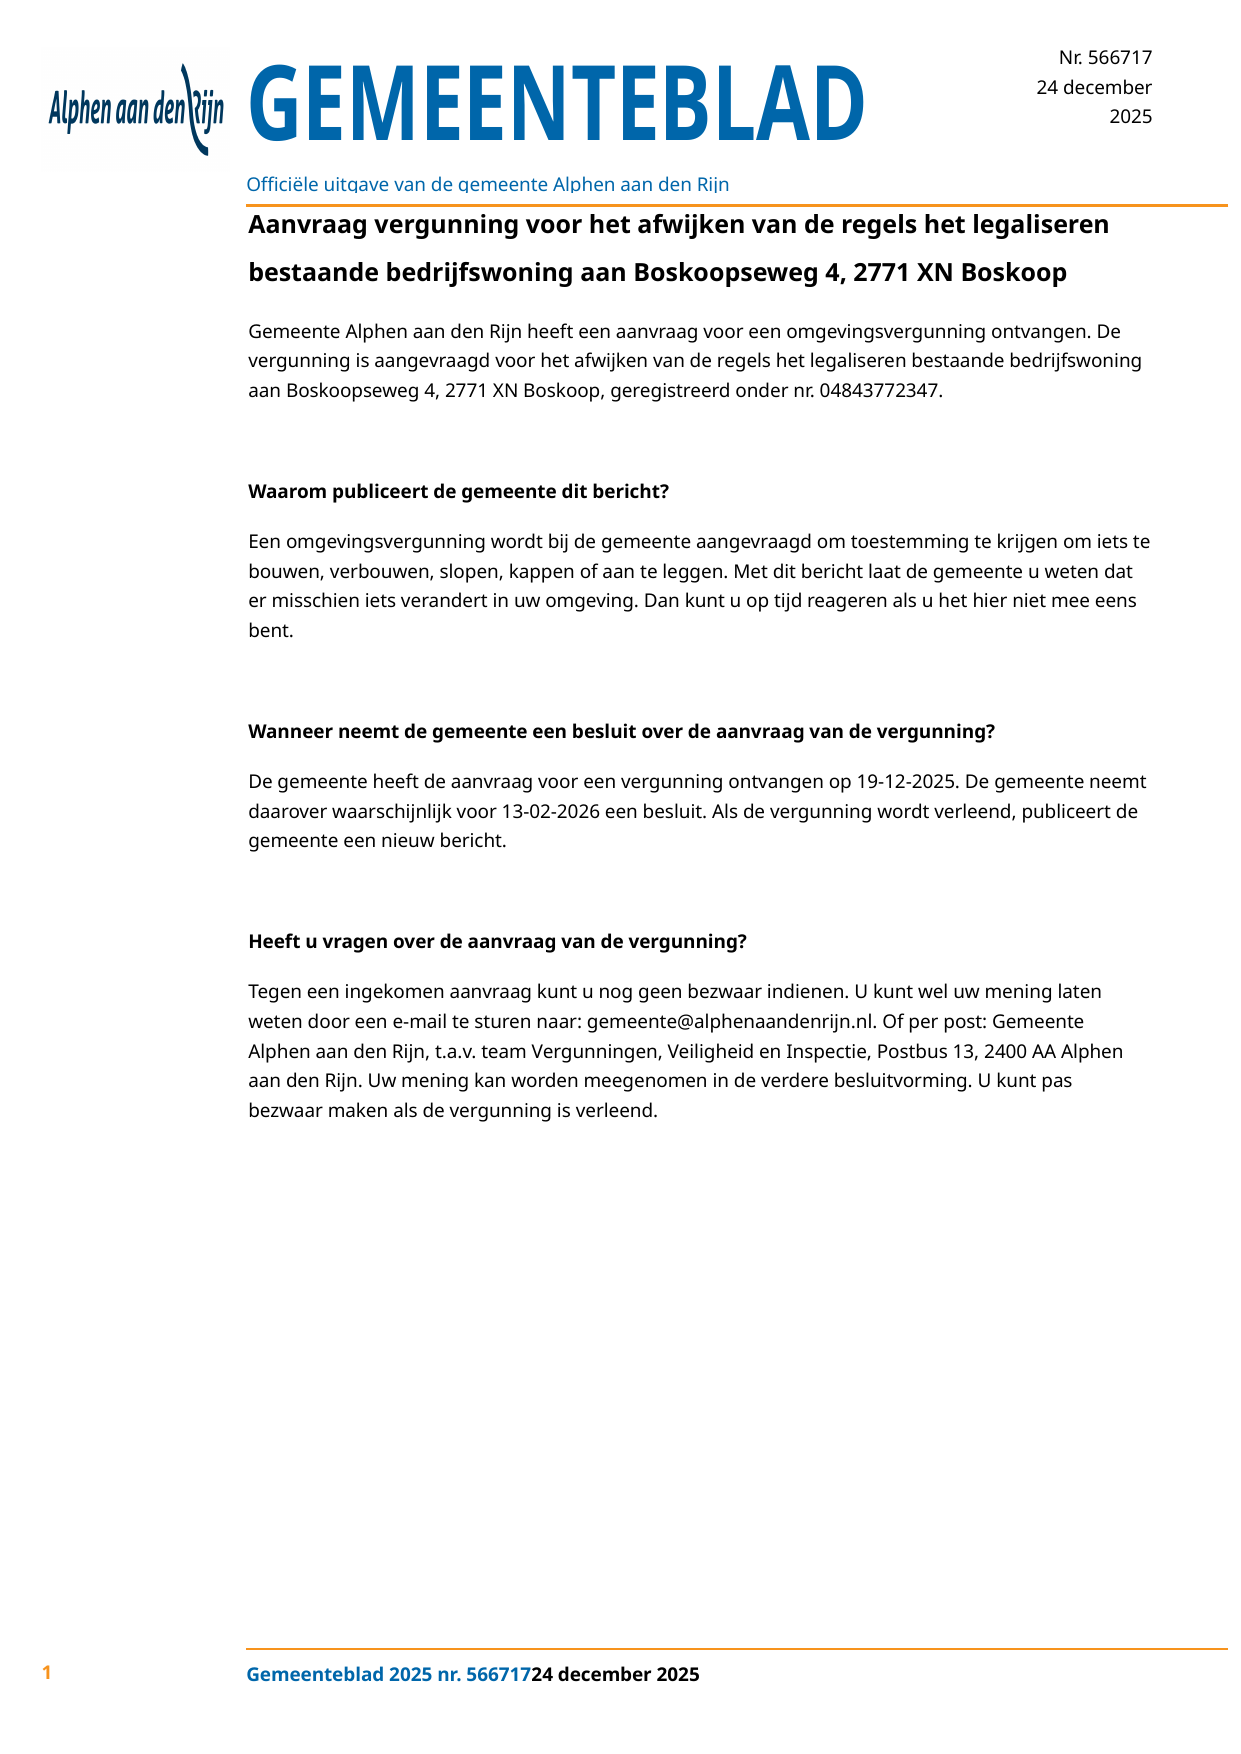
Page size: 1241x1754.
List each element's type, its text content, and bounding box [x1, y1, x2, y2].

picture [41, 47, 231, 172]
text Tegen een ingekomen aanvraag kunt u nog geen bezwaar indienen. U kunt wel uw mening laten weten door een e-mail te sturen naar: gemeente@alphenaandenrijn.nl. Of per post: Gemeente Alphen aan den Rijn, t.a.v. team Vergunningen, Veiligheid en Inspectie, Postbus 13, 2400 AA Alphen aan den Rijn. Uw mening kan worden meegenomen in de verdere besluitvorming. U kunt pas bezwaar maken als de vergunning is verleend. [248, 979, 1152, 1123]
text De gemeente heeft de aanvraag voor een vergunning ontvangen op 19-12-2025. De gemeente neemt daarover waarschijnlijk voor 13-02-2026 een besluit. Als de vergunning wordt verleend, publiceert de gemeente een nieuw bericht. [248, 768, 1152, 853]
text Heeft u vragen over de aanvraag van de vergunning? [248, 928, 1152, 954]
text Wanneer neemt de gemeente een besluit over de aanvraag van de vergunning? [248, 718, 1152, 744]
text Gemeente Alphen aan den Rijn heeft een aanvraag voor een omgevingsvergunning ontvangen. De vergunning is aangevraagd voor het afwijken van de regels het legaliseren bestaande bedrijfswoning aan Boskoopseweg 4, 2771 XN Boskoop, geregistreerd onder nr. 04843772347. [248, 318, 1152, 403]
text Waarom publiceert de gemeente dit bericht? [248, 478, 1152, 504]
text Aanvraag vergunning voor het afwijken van de regels het legaliseren bestaande bedrijfswoning aan Boskoopseweg 4, 2771 XN Boskoop [248, 207, 1152, 288]
text Een omgevingsvergunning wordt bij de gemeente aangevraagd om toestemming te krijgen om iets te bouwen, verbouwen, slopen, kappen of aan te leggen. Met dit bericht laat de gemeente u weten dat er misschien iets verandert in uw omgeving. Dan kunt u op tijd reageren als u het hier niet mee eens bent. [248, 528, 1152, 643]
